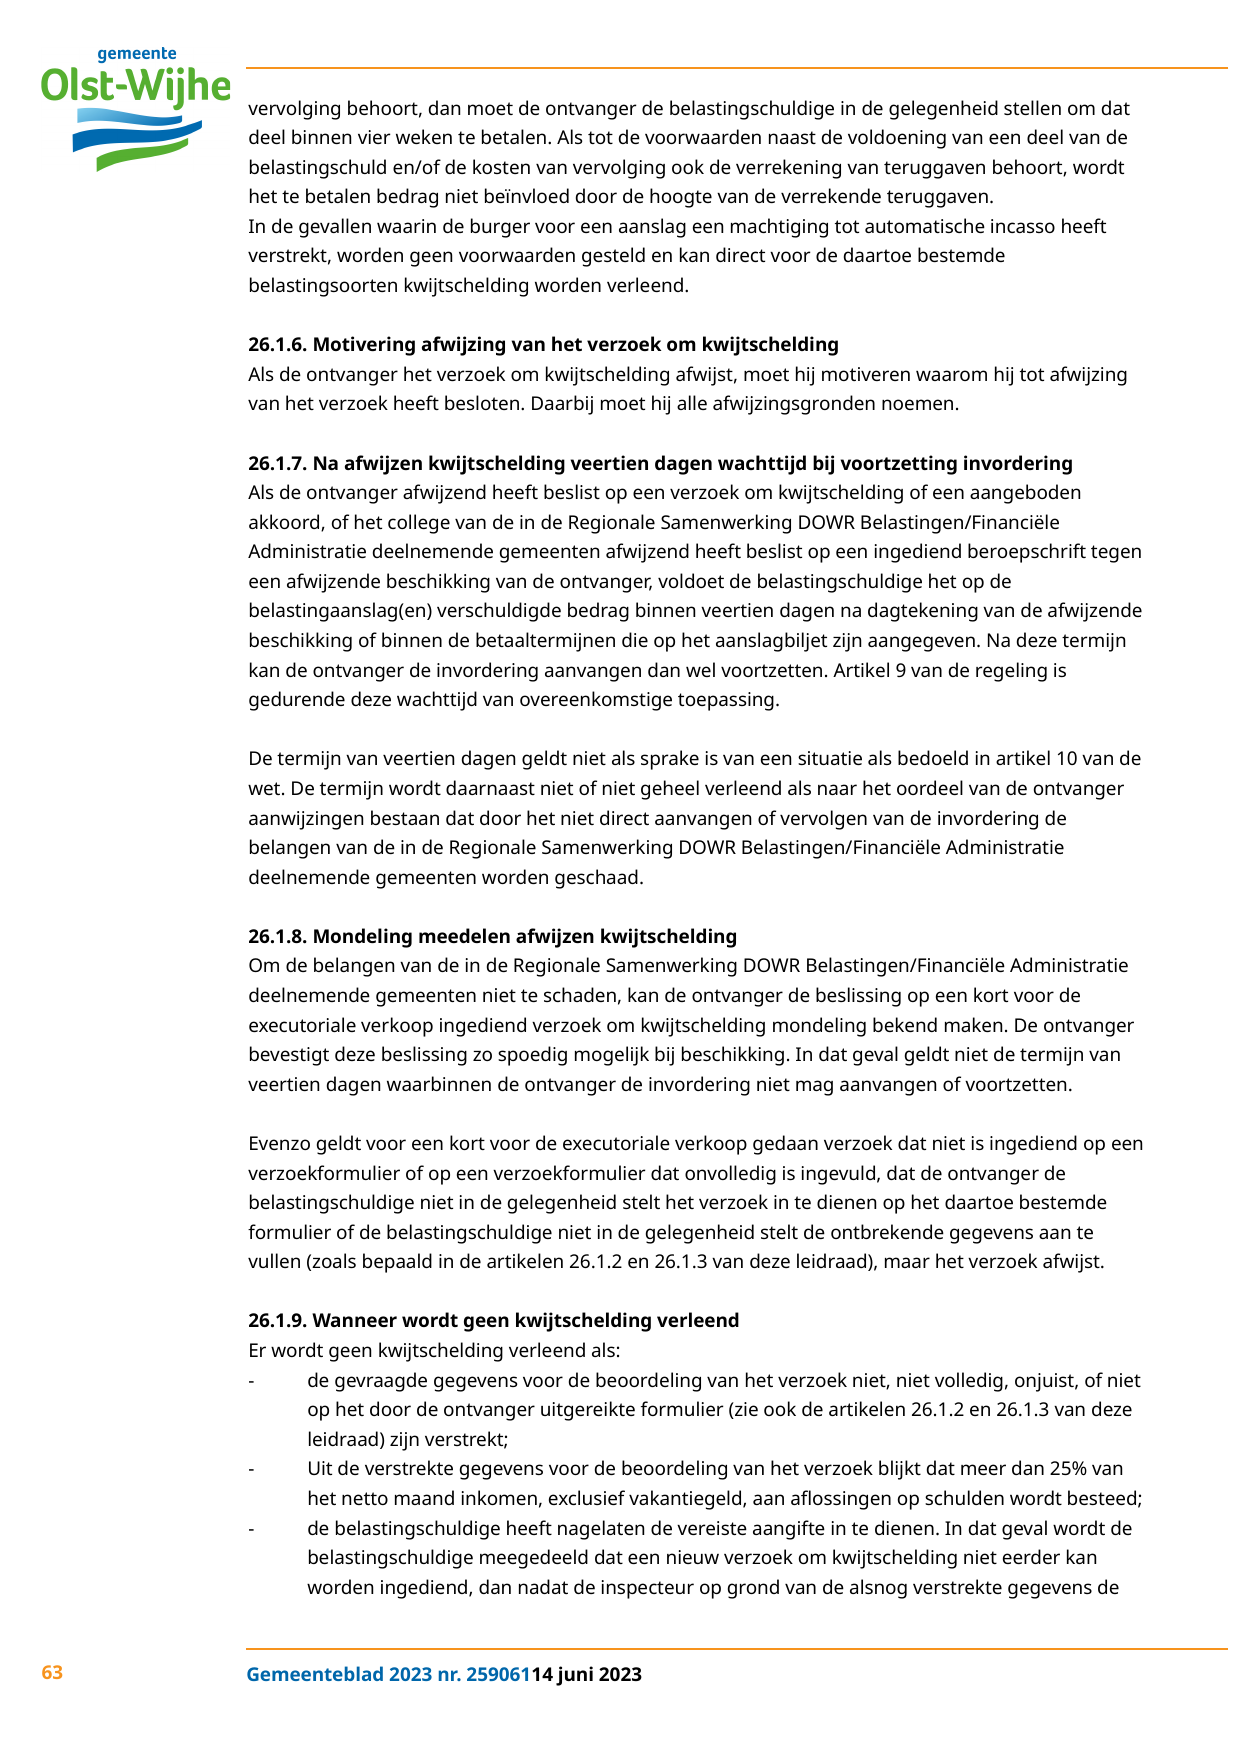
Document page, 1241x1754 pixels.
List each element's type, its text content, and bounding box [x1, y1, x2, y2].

text Evenzo geldt voor een kort voor de executoriale verkoop gedaan verzoek dat niet is ingediend op een verzoekformulier of op een verzoekformulier dat onvolledig is ingevuld, dat de ontvanger de belastingschuldige niet in de gelegenheid stelt het verzoek in te dienen op het daartoe bestemde formulier of de belastingschuldige niet in de gelegenheid stelt de ontbrekende gegevens aan te vullen (zoals bepaald in de artikelen 26.1.2 en 26.1.3 van deze leidraad), maar het verzoek afwijst. [248, 1130, 1152, 1274]
text 26.1.7. Na afwijzen kwijtschelding veertien dagen wachttijd bij voortzetting invordering [248, 450, 1152, 476]
list Uit de verstrekte gegevens voor de beoordeling van het verzoek blijkt dat meer dan 25% van het netto maand inkomen, exclusief vakantiegeld, aan aflossingen op schulden wordt besteed; [248, 1456, 1152, 1511]
picture [41, 47, 231, 172]
text 26.1.8. Mondeling meedelen afwijzen kwijtschelding [248, 923, 1152, 949]
text Als de ontvanger het verzoek om kwijtschelding afwijst, moet hij motiveren waarom hij tot afwijzing van het verzoek heeft besloten. Daarbij moet hij alle afwijzingsgronden noemen. [248, 361, 1152, 416]
list de belastingschuldige heeft nagelaten de vereiste aangifte in te dienen. In dat geval wordt de belastingschuldige meegedeeld dat een nieuw verzoek om kwijtschelding niet eerder kan worden ingediend, dan nadat de inspecteur op grond van de alsnog verstrekte gegevens de [248, 1515, 1152, 1600]
text 26.1.9. Wanneer wordt geen kwijtschelding verleend [248, 1308, 1152, 1333]
text In de gevallen waarin de burger voor een aanslag een machtiging tot automatische incasso heeft verstrekt, worden geen voorwaarden gesteld en kan direct voor de daartoe bestemde belastingsoorten kwijtschelding worden verleend. [248, 213, 1152, 298]
text vervolging behoort, dan moet de ontvanger de belastingschuldige in de gelegenheid stellen om dat deel binnen vier weken te betalen. Als tot de voorwaarden naast de voldoening van een deel van de belastingschuld en/of de kosten van vervolging ook de verrekening van teruggaven behoort, wordt het te betalen bedrag niet beïnvloed door de hoogte van de verrekende teruggaven. [248, 95, 1152, 209]
text De termijn van veertien dagen geldt niet als sprake is van een situatie als bedoeld in artikel 10 van de wet. De termijn wordt daarnaast niet of niet geheel verleend als naar het oordeel van de ontvanger aanwijzingen bestaan dat door het niet direct aanvangen of vervolgen van de invordering de belangen van de in de Regionale Samenwerking DOWR Belastingen/Financiële Administratie deelnemende gemeenten worden geschaad. [248, 746, 1152, 890]
text Er wordt geen kwijtschelding verleend als: [248, 1337, 1152, 1363]
text Om de belangen van de in de Regionale Samenwerking DOWR Belastingen/Financiële Administratie deelnemende gemeenten niet te schaden, kan de ontvanger de beslissing op een kort voor de executoriale verkoop ingediend verzoek om kwijtschelding mondeling bekend maken. De ontvanger bevestigt deze beslissing zo spoedig mogelijk bij beschikking. In dat geval geldt niet de termijn van veertien dagen waarbinnen de ontvanger de invordering niet mag aanvangen of voortzetten. [248, 953, 1152, 1097]
text Als de ontvanger afwijzend heeft beslist op een verzoek om kwijtschelding of een aangeboden akkoord, of het college van de in de Regionale Samenwerking DOWR Belastingen/Financiële Administratie deelnemende gemeenten afwijzend heeft beslist op een ingediend beroepschrift tegen een afwijzende beschikking van de ontvanger, voldoet de belastingschuldige het op de belastingaanslag(en) verschuldigde bedrag binnen veertien dagen na dagtekening van de afwijzende beschikking of binnen de betaaltermijnen die op het aanslagbiljet zijn aangegeven. Na deze termijn kan de ontvanger de invordering aanvangen dan wel voortzetten. Artikel 9 van de regeling is gedurende deze wachttijd van overeenkomstige toepassing. [248, 479, 1152, 712]
text 26.1.6. Motivering afwijzing van het verzoek om kwijtschelding [248, 331, 1152, 357]
list de gevraagde gegevens voor de beoordeling van het verzoek niet, niet volledig, onjuist, of niet op het door de ontvanger uitgereikte formulier (zie ook de artikelen 26.1.2 en 26.1.3 van deze leidraad) zijn verstrekt; [248, 1367, 1152, 1452]
